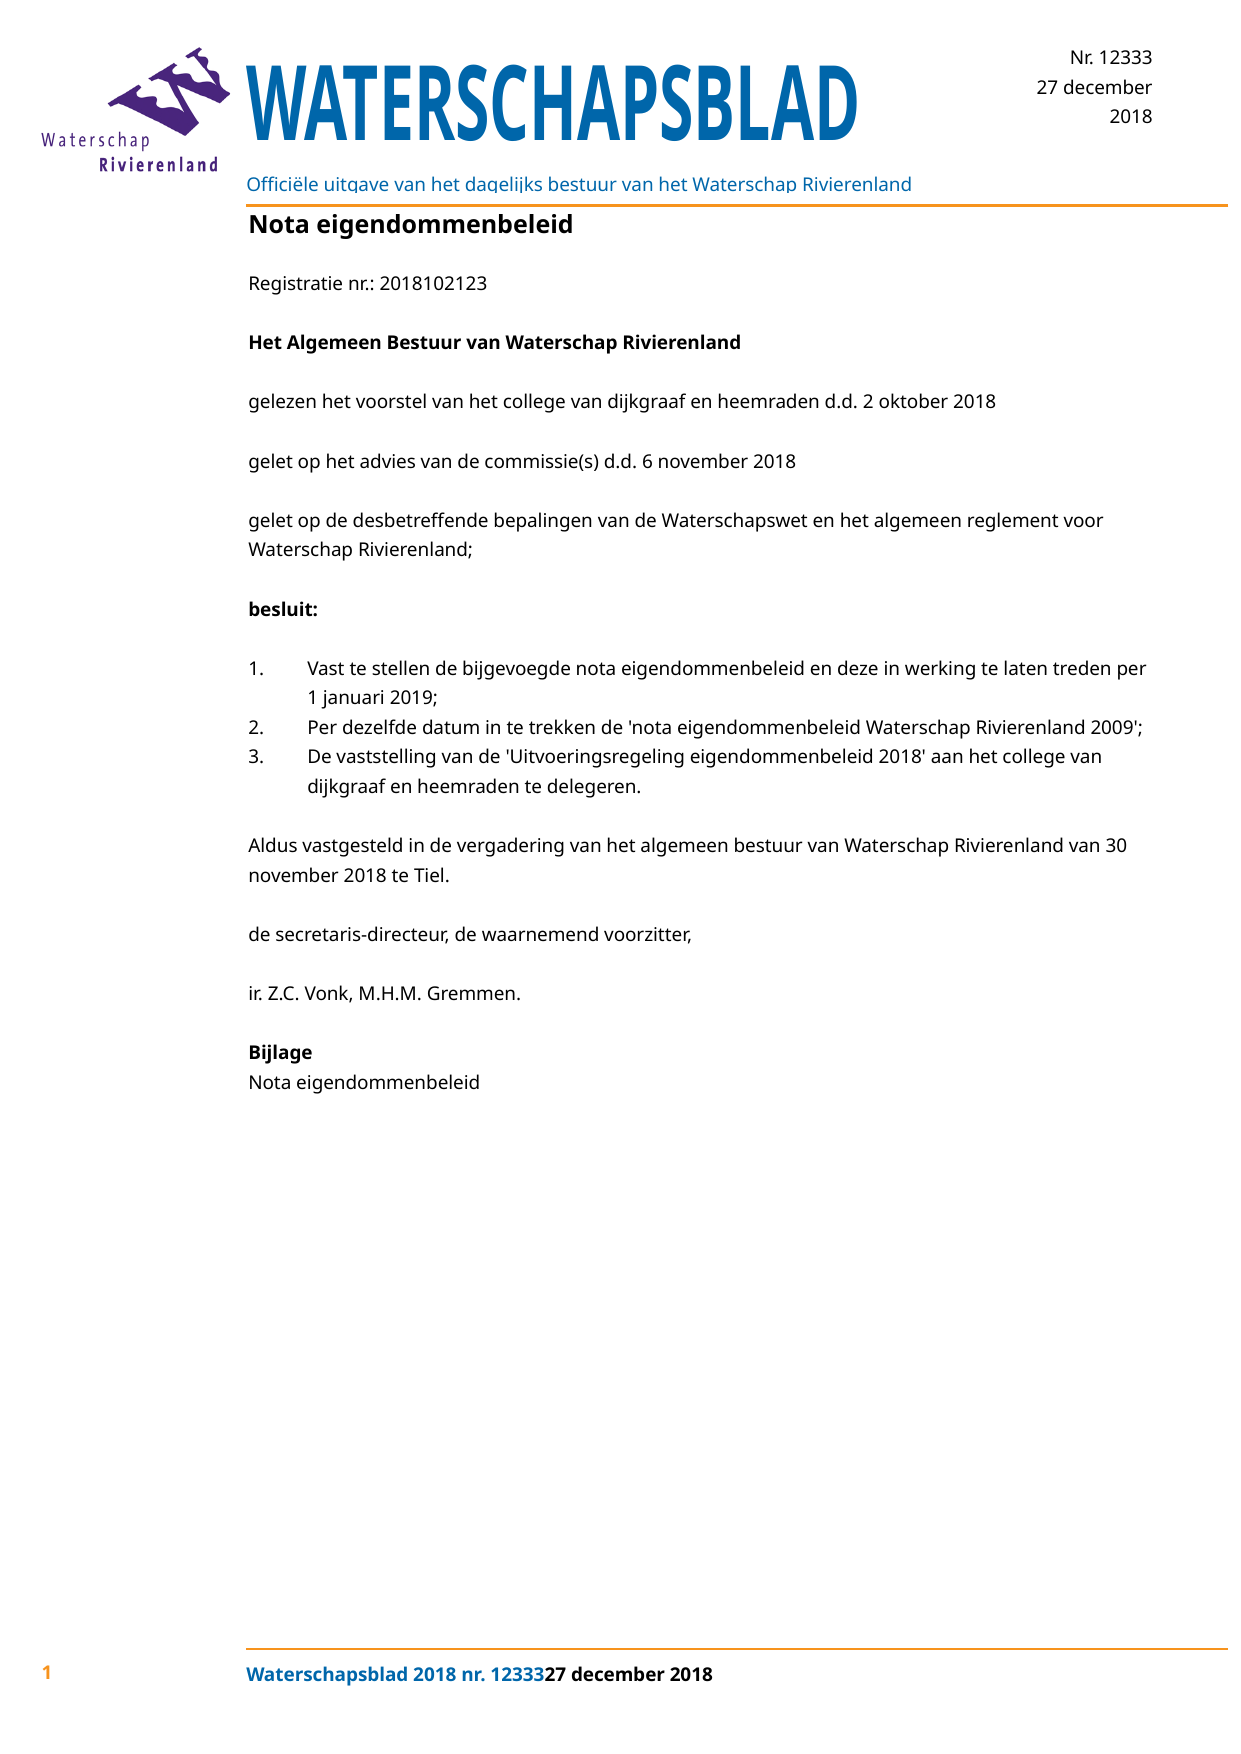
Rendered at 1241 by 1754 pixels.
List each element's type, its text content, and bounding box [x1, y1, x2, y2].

text gelet op de desbetreffende bepalingen van de Waterschapswet en het algemeen reglement voor Waterschap Rivierenland; [248, 507, 1152, 562]
list De vaststelling van de 'Uitvoeringsregeling eigendommenbeleid 2018' aan het college van dijkgraaf en heemraden te delegeren. [248, 744, 1152, 799]
text de secretaris-directeur, de waarnemend voorzitter, [248, 921, 1152, 947]
text Nota eigendommenbeleid [248, 207, 1152, 241]
text gelet op het advies van de commissie(s) d.d. 6 november 2018 [248, 448, 1152, 473]
text Registratie nr.: 2018102123 [248, 270, 1152, 296]
list Per dezelfde datum in te trekken de 'nota eigendommenbeleid Waterschap Rivierenland 2009'; [248, 714, 1152, 740]
text ir. Z.C. Vonk, M.H.M. Gremmen. [248, 980, 1152, 1006]
list Vast te stellen de bijgevoegde nota eigendommenbeleid en deze in werking te laten treden per 1 januari 2019; [248, 655, 1152, 710]
text Het Algemeen Bestuur van Waterschap Rivierenland [248, 329, 1152, 355]
picture [41, 47, 231, 172]
text Aldus vastgesteld in de vergadering van het algemeen bestuur van Waterschap Rivierenland van 30 november 2018 te Tiel. [248, 832, 1152, 888]
text besluit: [248, 596, 1152, 621]
text Nota eigendommenbeleid [248, 1069, 1152, 1095]
text gelezen het voorstel van het college van dijkgraaf en heemraden d.d. 2 oktober 2018 [248, 389, 1152, 414]
text Bijlage [248, 1039, 1152, 1065]
